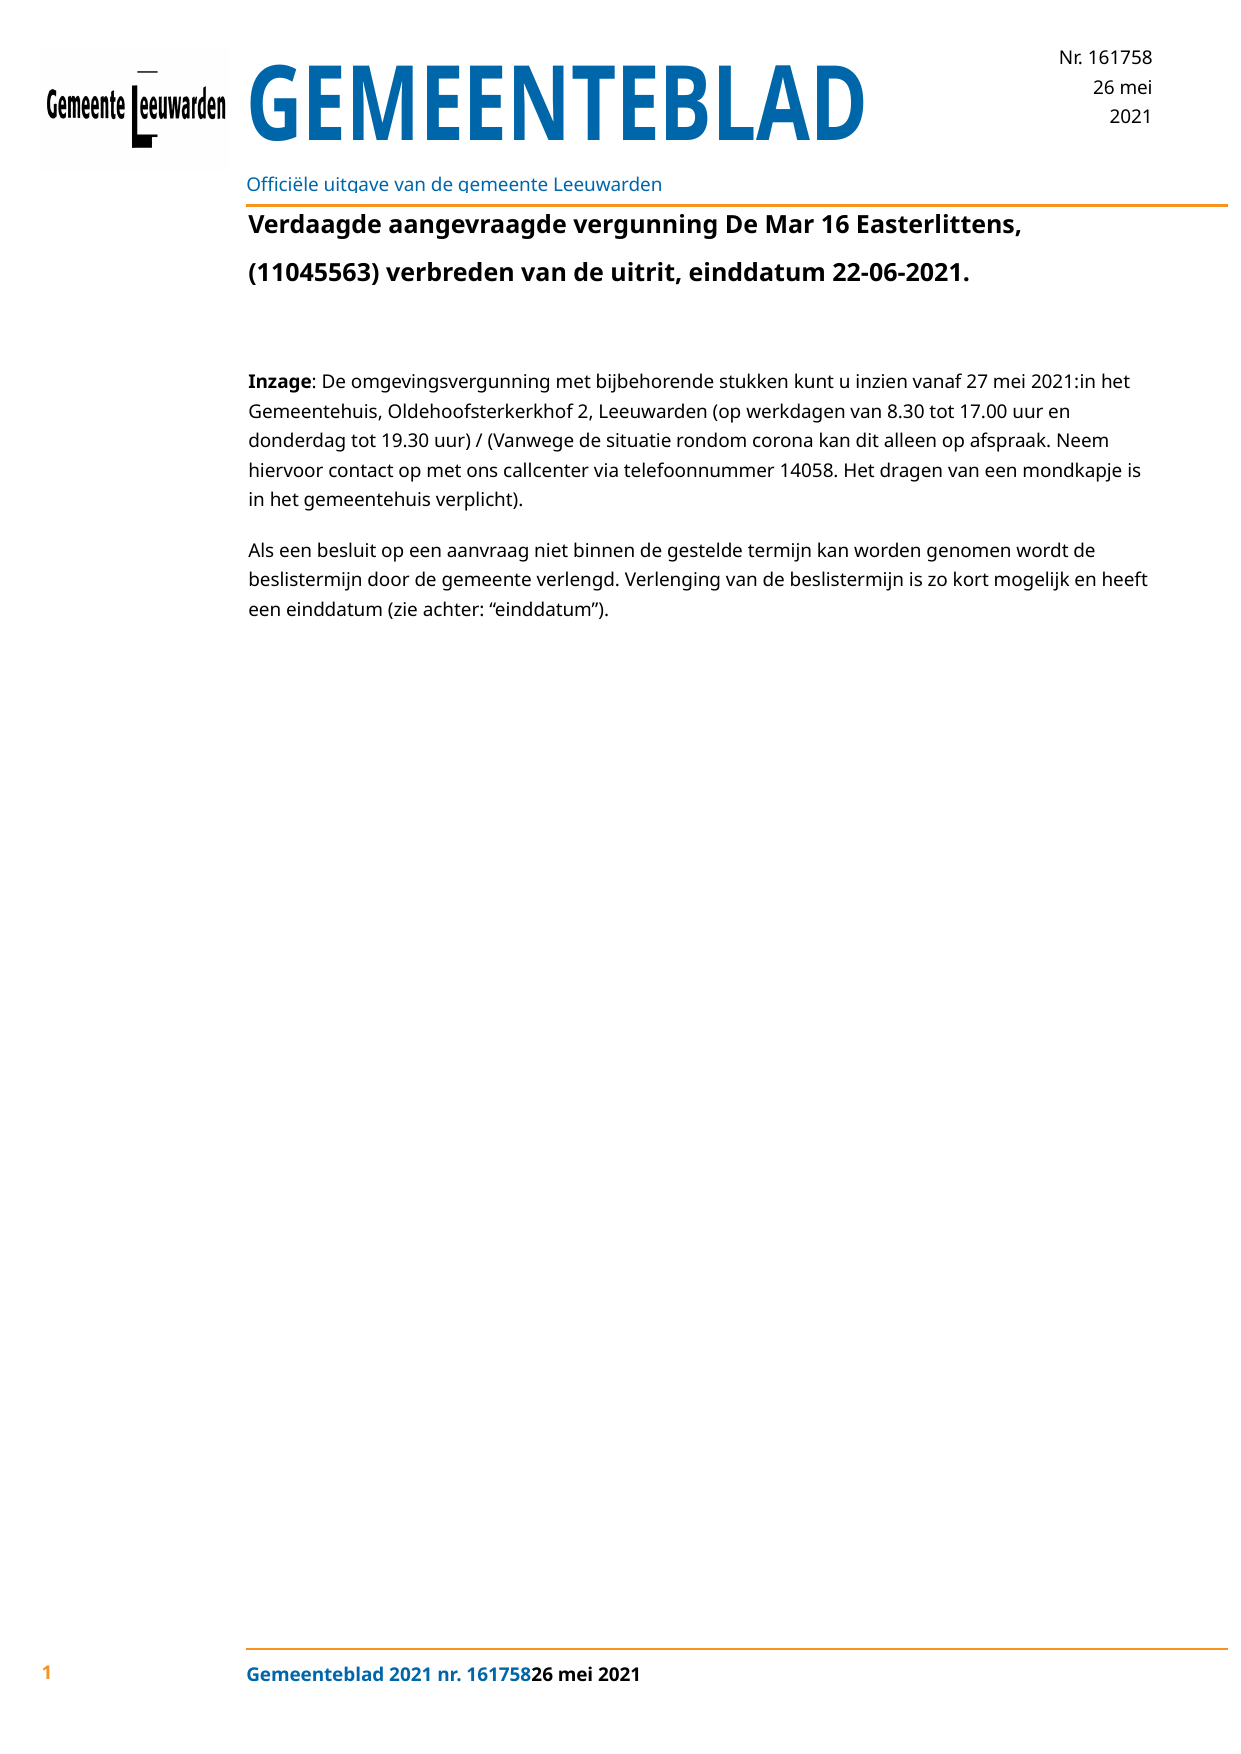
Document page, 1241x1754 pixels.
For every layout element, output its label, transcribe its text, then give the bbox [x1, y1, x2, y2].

text Inzage: De omgevingsvergunning met bijbehorende stukken kunt u inzien vanaf 27 mei 2021:in het Gemeentehuis, Oldehoofsterkerkhof 2, Leeuwarden (op werkdagen van 8.30 tot 17.00 uur en donderdag tot 19.30 uur) / (Vanwege de situatie rondom corona kan dit alleen op afspraak. Neem hiervoor contact op met ons callcenter via telefoonnummer 14058. Het dragen van een mondkapje is in het gemeentehuis verplicht). [248, 368, 1152, 512]
text Verdaagde aangevraagde vergunning De Mar 16 Easterlittens, (11045563) verbreden van de uitrit, einddatum 22-06-2021. [248, 207, 1152, 288]
picture [41, 47, 231, 172]
text Als een besluit op een aanvraag niet binnen de gestelde termijn kan worden genomen wordt de beslistermijn door de gemeente verlengd. Verlenging van de beslistermijn is zo kort mogelijk en heeft een einddatum (zie achter: “einddatum”). [248, 537, 1152, 622]
